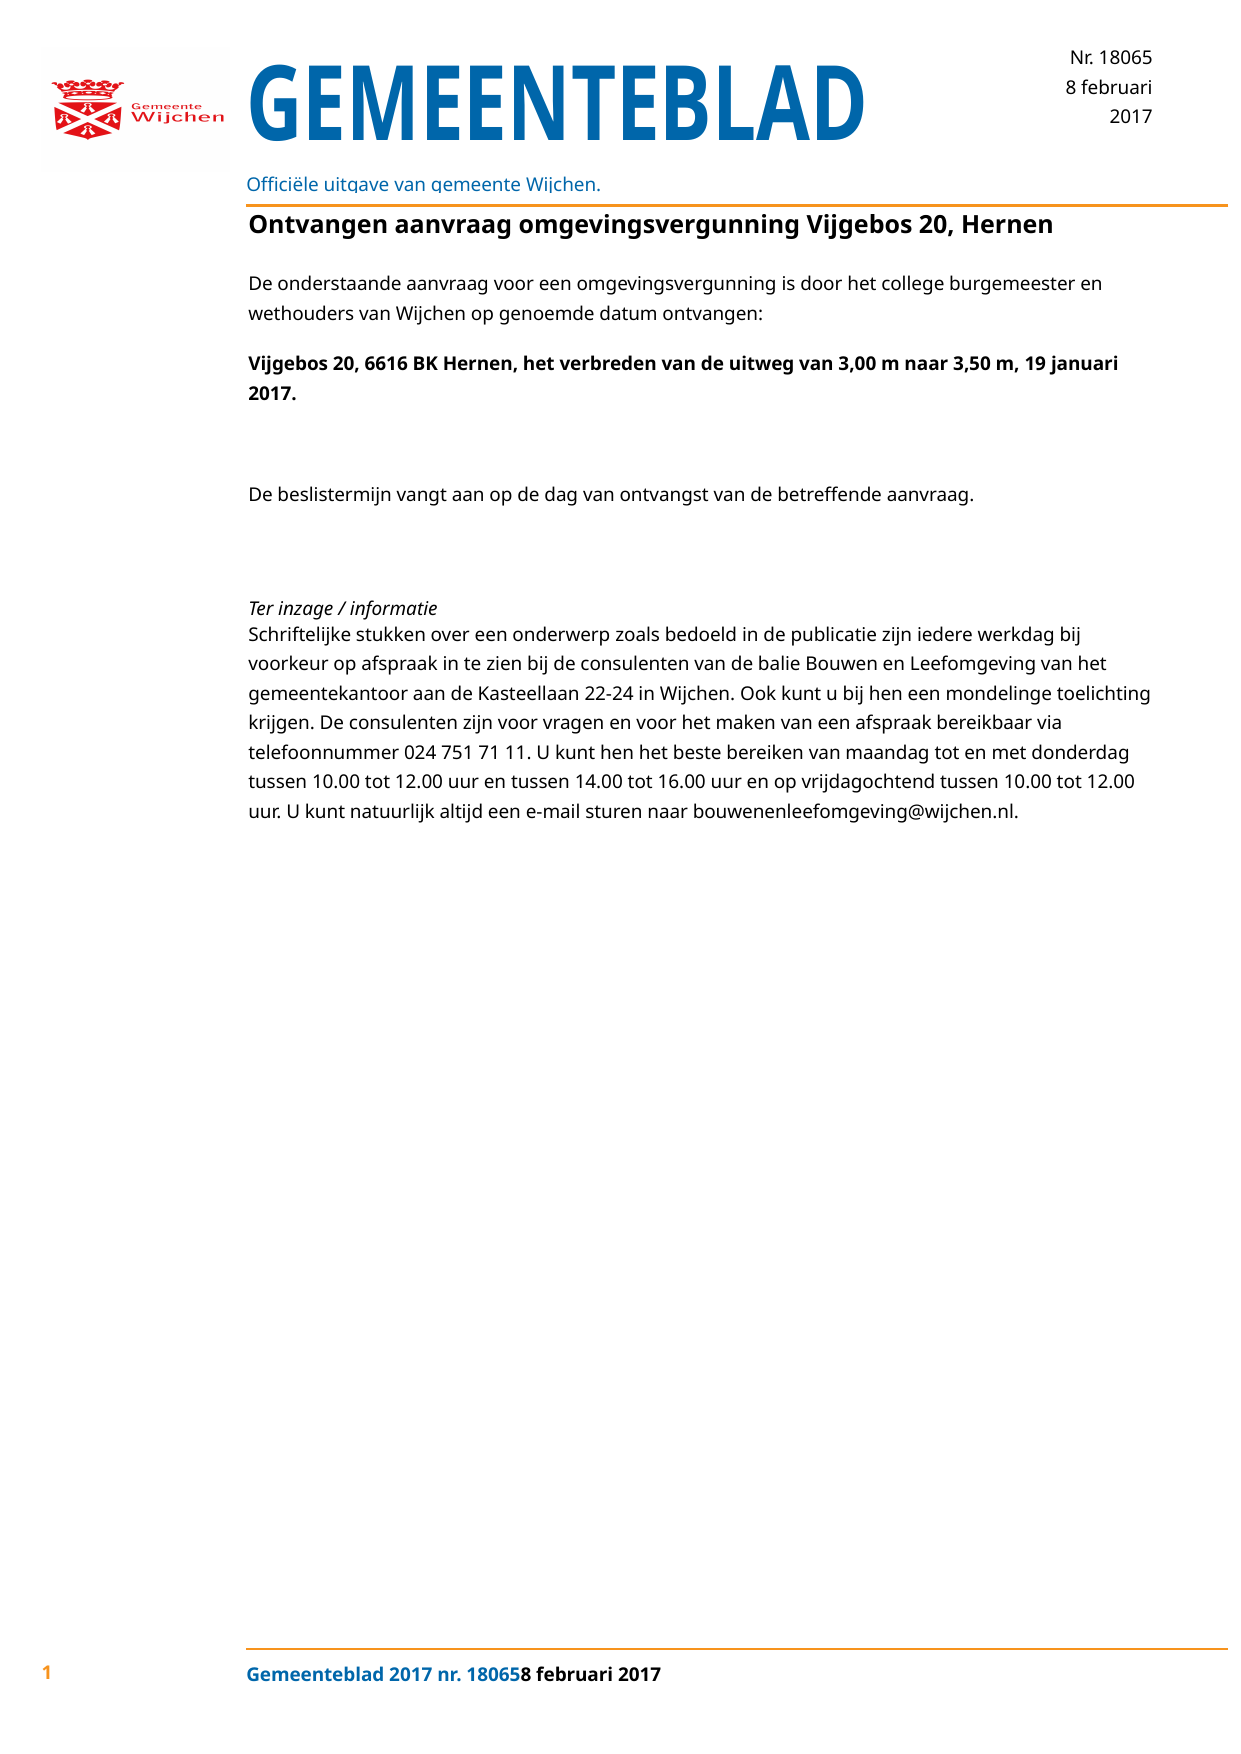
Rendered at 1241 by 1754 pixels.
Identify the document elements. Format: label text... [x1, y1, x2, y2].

text Schriftelijke stukken over een onderwerp zoals bedoeld in de publicatie zijn iedere werkdag bij voorkeur op afspraak in te zien bij de consulenten van de balie Bouwen en Leefomgeving van het gemeentekantoor aan de Kasteellaan 22-24 in Wijchen. Ook kunt u bij hen een mondelinge toelichting krijgen. De consulenten zijn voor vragen en voor het maken van een afspraak bereikbaar via telefoonnummer 024 751 71 11. U kunt hen het beste bereiken van maandag tot en met donderdag tussen 10.00 tot 12.00 uur en tussen 14.00 tot 16.00 uur en op vrijdagochtend tussen 10.00 tot 12.00 uur. U kunt natuurlijk altijd een e-mail sturen naar bouwenenleefomgeving@wijchen.nl. [248, 621, 1152, 824]
text Vijgebos 20, 6616 BK Hernen, het verbreden van de uitweg van 3,00 m naar 3,50 m, 19 januari 2017. [248, 350, 1152, 406]
text De beslistermijn vangt aan op de dag van ontvangst van de betreffende aanvraag. [248, 481, 1152, 506]
picture [41, 47, 231, 172]
text Ontvangen aanvraag omgevingsvergunning Vijgebos 20, Hernen [248, 207, 1152, 241]
text Ter inzage / informatie [248, 595, 1152, 621]
text De onderstaande aanvraag voor een omgevingsvergunning is door het college burgemeester en wethouders van Wijchen op genoemde datum ontvangen: [248, 270, 1152, 326]
